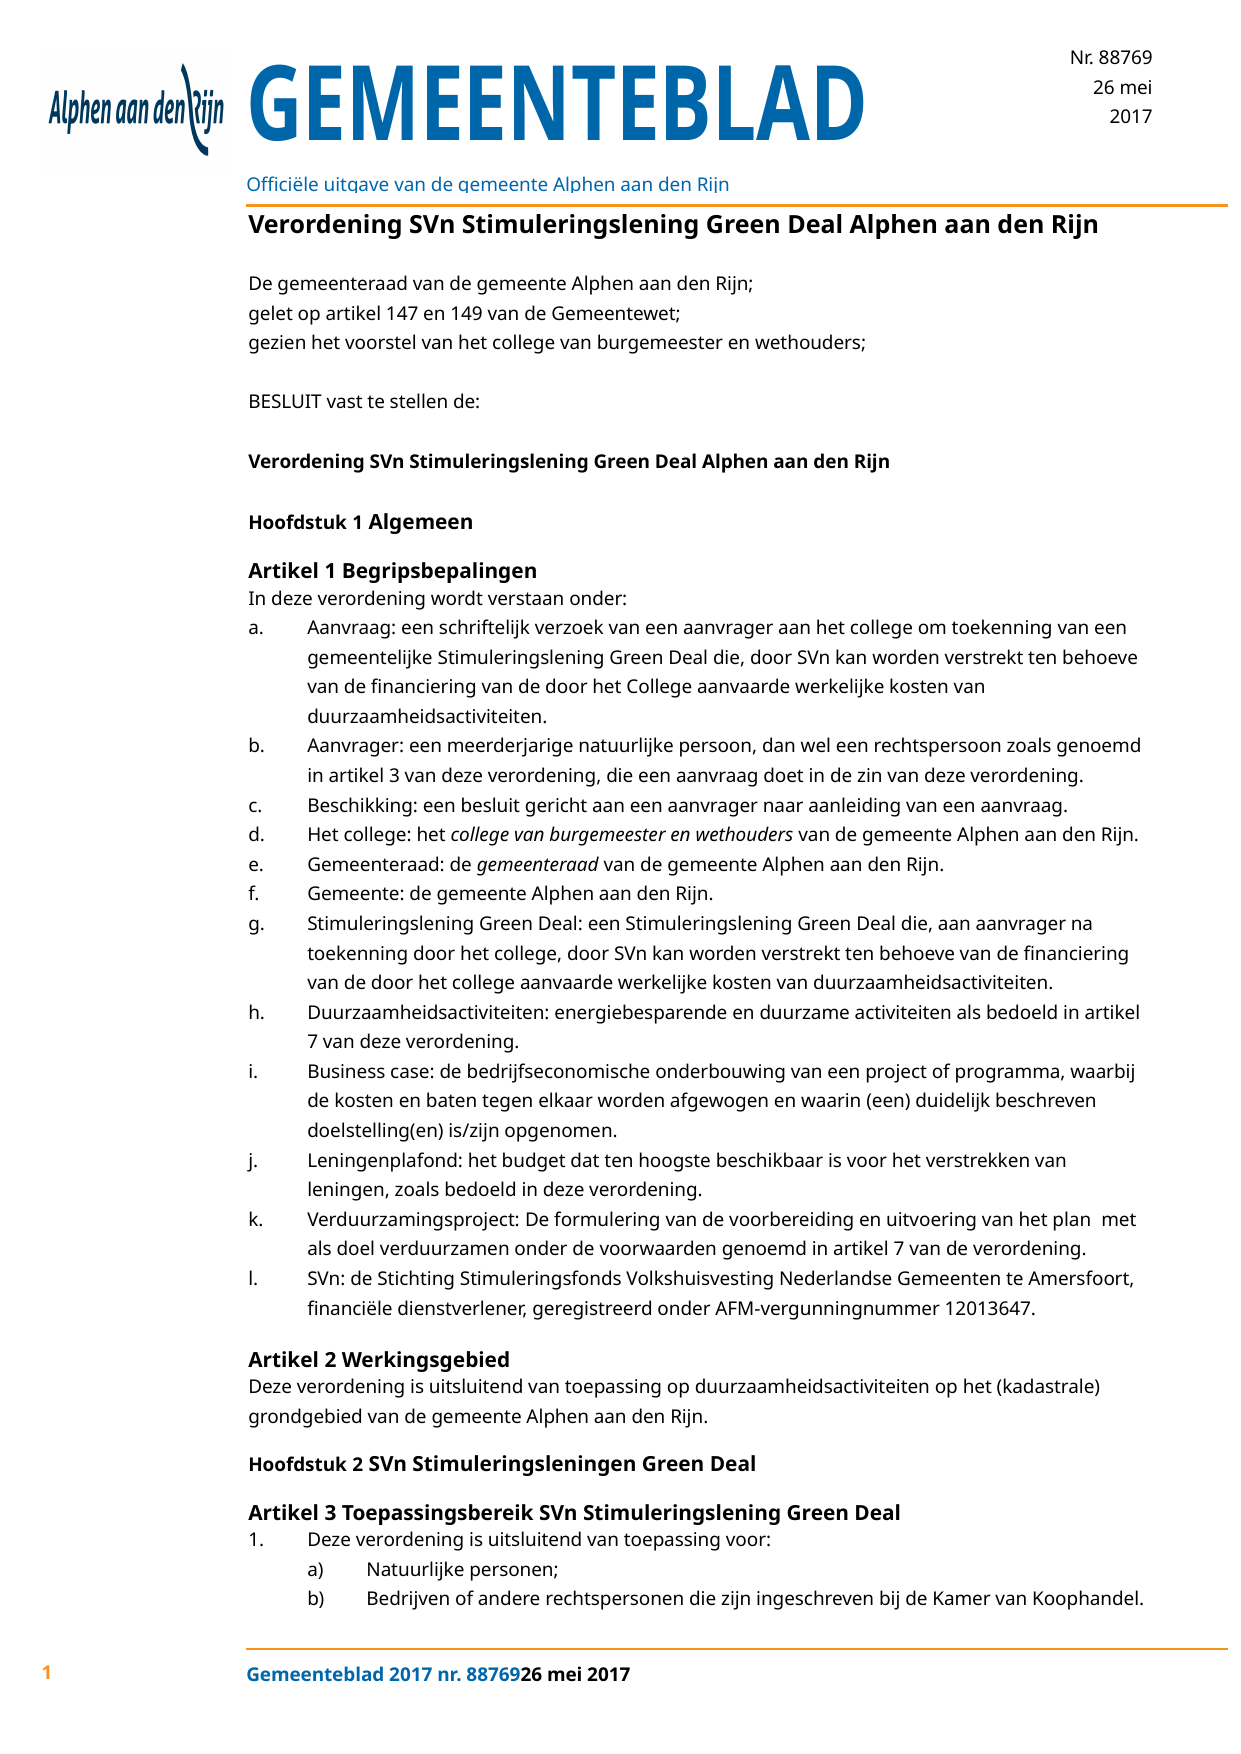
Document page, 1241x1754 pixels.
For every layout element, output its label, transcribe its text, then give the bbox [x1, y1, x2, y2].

text Verordening SVn Stimuleringslening Green Deal Alphen aan den Rijn [248, 207, 1152, 241]
text Artikel 1 Begripsbepalingen [248, 556, 1152, 585]
list Leningenplafond: het budget dat ten hoogste beschikbaar is voor het verstrekken van leningen, zoals bedoeld in deze verordening. [248, 1147, 1152, 1202]
list Bedrijven of andere rechtspersonen die zijn ingeschreven bij de Kamer van Koophandel. [307, 1586, 1152, 1611]
text Hoofdstuk 2 SVn Stimuleringsleningen Green Deal [248, 1449, 1152, 1477]
list Duurzaamheidsactiviteiten: energiebesparende en duurzame activiteiten als bedoeld in artikel 7 van deze verordening. [248, 999, 1152, 1054]
text BESLUIT vast te stellen de: [248, 389, 1152, 414]
list Business case: de bedrijfseconomische onderbouwing van een project of programma, waarbij de kosten en baten tegen elkaar worden afgewogen en waarin (een) duidelijk beschreven doelstelling(en) is/zijn opgenomen. [248, 1058, 1152, 1143]
text In deze verordening wordt verstaan onder: [248, 585, 1152, 610]
text Deze verordening is uitsluitend van toepassing op duurzaamheidsactiviteiten op het (kadastrale) grondgebied van de gemeente Alphen aan den Rijn. [248, 1373, 1152, 1429]
picture [41, 47, 231, 172]
list Het college: het college van burgemeester en wethouders van de gemeente Alphen aan den Rijn. [248, 821, 1152, 847]
text Artikel 2 Werkingsgebied [248, 1345, 1152, 1373]
text gezien het voorstel van het college van burgemeester en wethouders; [248, 329, 1152, 355]
list Aanvraag: een schriftelijk verzoek van een aanvrager aan het college om toekenning van een gemeentelijke Stimuleringslening Green Deal die, door SVn kan worden verstrekt ten behoeve van de financiering van de door het College aanvaarde werkelijke kosten van duurzaamheidsactiviteiten. [248, 614, 1152, 729]
list Natuurlijke personen; [307, 1556, 1152, 1582]
list Stimuleringslening Green Deal: een Stimuleringslening Green Deal die, aan aanvrager na toekenning door het college, door SVn kan worden verstrekt ten behoeve van de financiering van de door het college aanvaarde werkelijke kosten van duurzaamheidsactiviteiten. [248, 910, 1152, 995]
text gelet op artikel 147 en 149 van de Gemeentewet; [248, 300, 1152, 326]
list Deze verordening is uitsluitend van toepassing voor: [248, 1526, 1152, 1552]
list Aanvrager: een meerderjarige natuurlijke persoon, dan wel een rechtspersoon zoals genoemd in artikel 3 van deze verordening, die een aanvraag doet in de zin van deze verordening. [248, 733, 1152, 788]
list Gemeenteraad: de gemeenteraad van de gemeente Alphen aan den Rijn. [248, 851, 1152, 877]
list Beschikking: een besluit gericht aan een aanvrager naar aanleiding van een aanvraag. [248, 792, 1152, 817]
list Verduurzamingsproject: De formulering van de voorbereiding en uitvoering van het plan met als doel verduurzamen onder de voorwaarden genoemd in artikel 7 van de verordening. [248, 1206, 1152, 1261]
text De gemeenteraad van de gemeente Alphen aan den Rijn; [248, 270, 1152, 296]
text Hoofdstuk 1 Algemeen [248, 507, 1152, 535]
text Verordening SVn Stimuleringslening Green Deal Alphen aan den Rijn [248, 448, 1152, 473]
list SVn: de Stichting Stimuleringsfonds Volkshuisvesting Nederlandse Gemeenten te Amersfoort, financiële dienstverlener, geregistreerd onder AFM-vergunningnummer 12013647. [248, 1265, 1152, 1320]
text Artikel 3 Toepassingsbereik SVn Stimuleringslening Green Deal [248, 1498, 1152, 1526]
list Gemeente: de gemeente Alphen aan den Rijn. [248, 881, 1152, 906]
